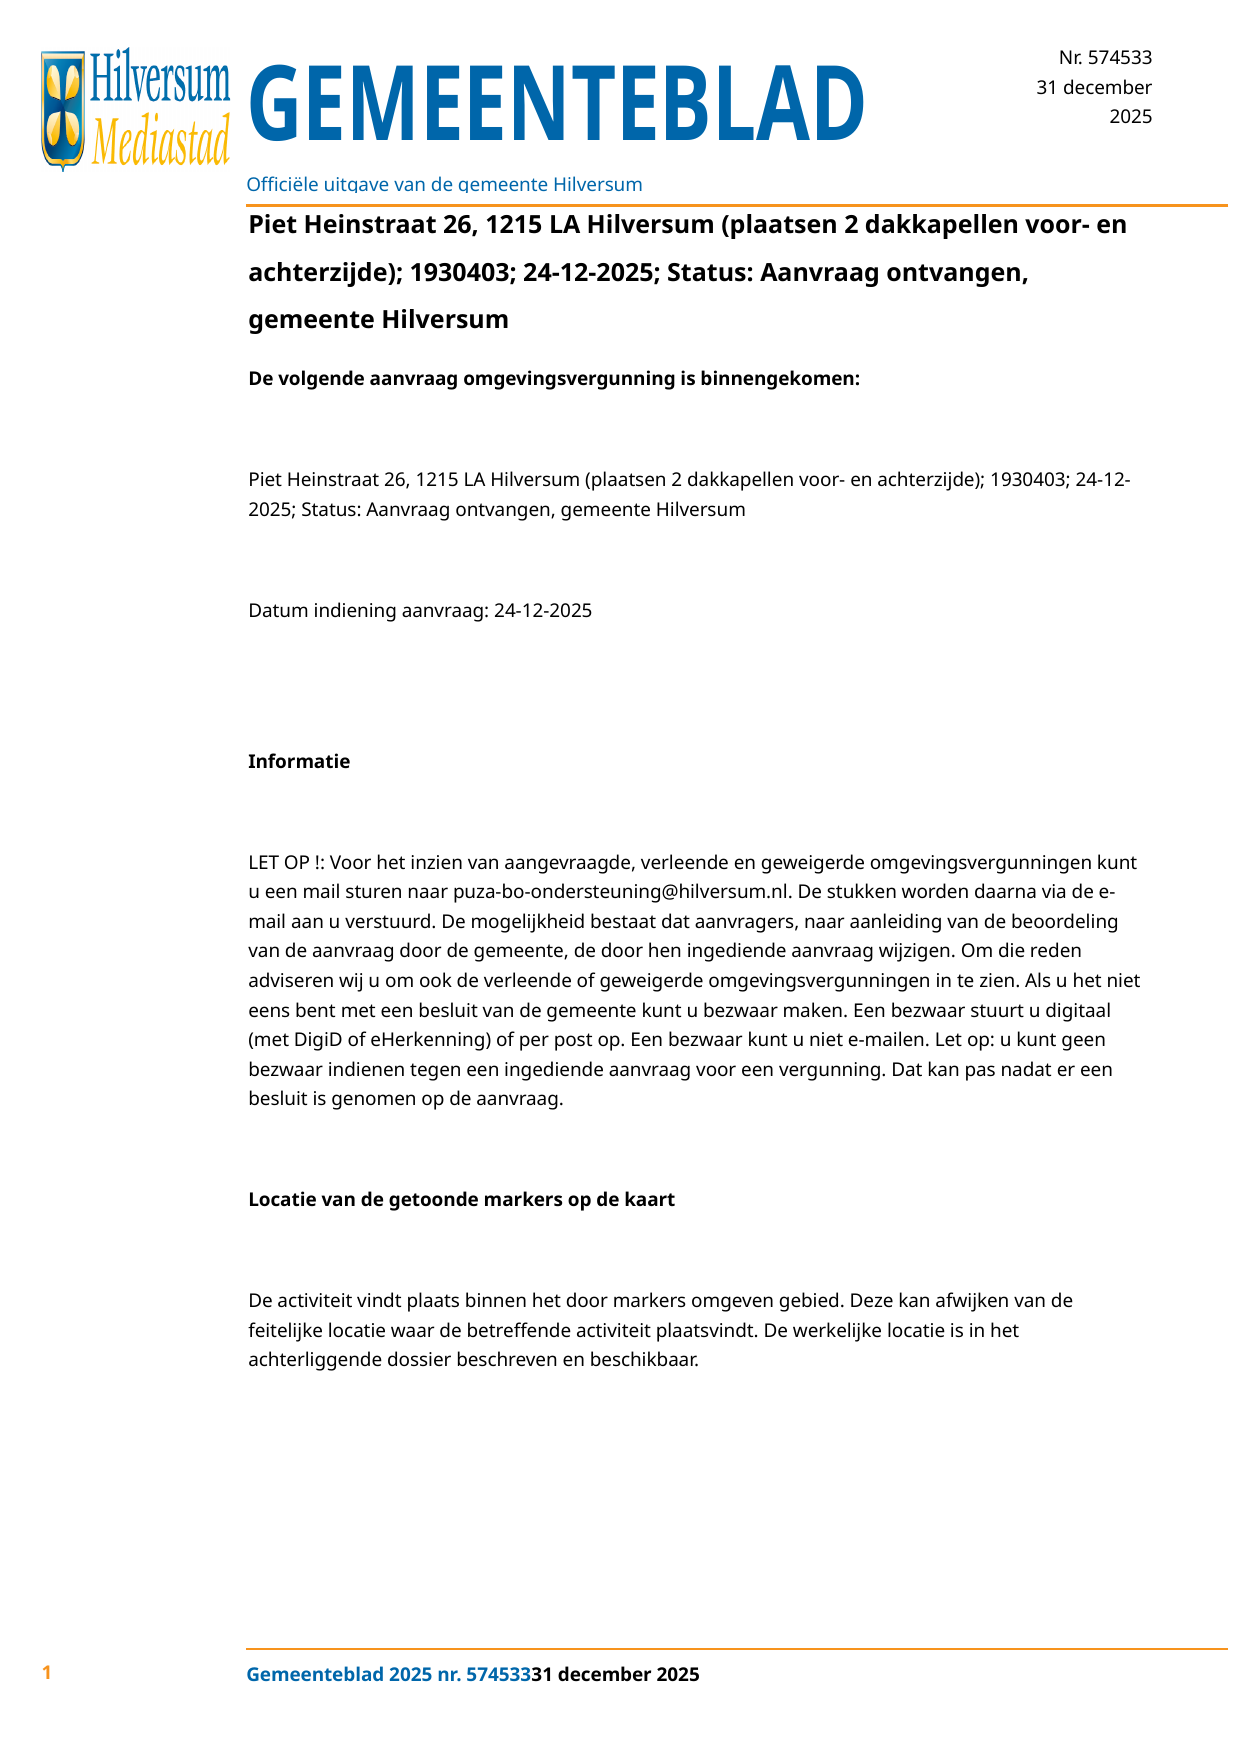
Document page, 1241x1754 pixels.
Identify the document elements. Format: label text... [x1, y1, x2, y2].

text De volgende aanvraag omgevingsvergunning is binnengekomen: [248, 366, 1152, 391]
text Locatie van de getoonde markers op de kaart [248, 1186, 1152, 1212]
text Informatie [248, 748, 1152, 774]
text Datum indiening aanvraag: 24-12-2025 [248, 597, 1152, 622]
text LET OP !: Voor het inzien van aangevraagde, verleende en geweigerde omgevingsvergunningen kunt u een mail sturen naar puza-bo-ondersteuning@hilversum.nl. De stukken worden daarna via de e-mail aan u verstuurd. De mogelijkheid bestaat dat aanvragers, naar aanleiding van de beoordeling van de aanvraag door de gemeente, de door hen ingediende aanvraag wijzigen. Om die reden adviseren wij u om ook de verleende of geweigerde omgevingsvergunningen in te zien. Als u het niet eens bent met een besluit van de gemeente kunt u bezwaar maken. Een bezwaar stuurt u digitaal (met DigiD of eHerkenning) of per post op. Een bezwaar kunt u niet e-mailen. Let op: u kunt geen bezwaar indienen tegen een ingediende aanvraag voor een vergunning. Dat kan pas nadat er een besluit is genomen op de aanvraag. [248, 849, 1152, 1111]
text De activiteit vindt plaats binnen het door markers omgeven gebied. Deze kan afwijken van de feitelijke locatie waar de betreffende activiteit plaatsvindt. De werkelijke locatie is in het achterliggende dossier beschreven en beschikbaar. [248, 1287, 1152, 1372]
text Piet Heinstraat 26, 1215 LA Hilversum (plaatsen 2 dakkapellen voor- en achterzijde); 1930403; 24-12-2025; Status: Aanvraag ontvangen, gemeente Hilversum [248, 207, 1152, 336]
text Piet Heinstraat 26, 1215 LA Hilversum (plaatsen 2 dakkapellen voor- en achterzijde); 1930403; 24-12-2025; Status: Aanvraag ontvangen, gemeente Hilversum [248, 466, 1152, 522]
picture [41, 47, 231, 172]
